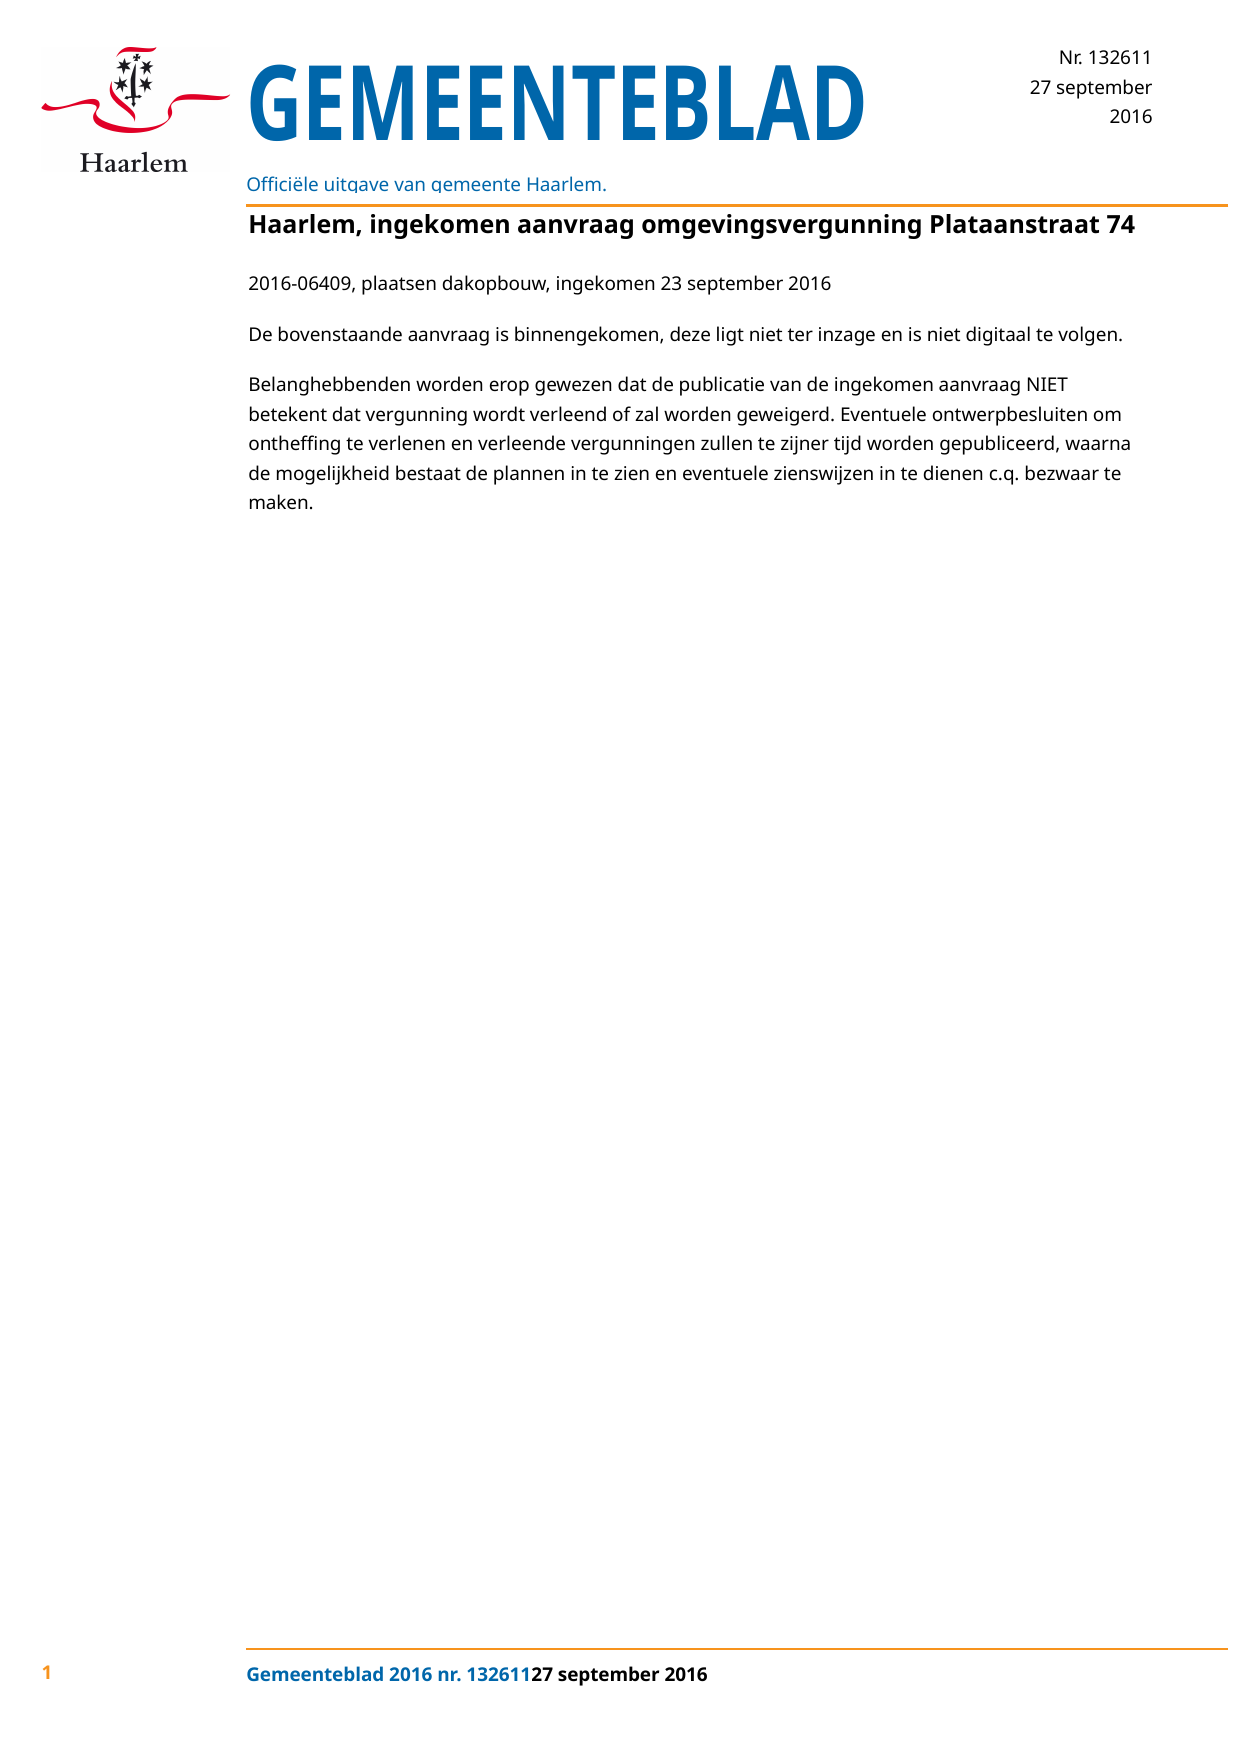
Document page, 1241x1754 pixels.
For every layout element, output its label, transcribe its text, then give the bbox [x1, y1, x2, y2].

text Belanghebbenden worden erop gewezen dat de publicatie van de ingekomen aanvraag NIET betekent dat vergunning wordt verleend of zal worden geweigerd. Eventuele ontwerpbesluiten om ontheffing te verlenen en verleende vergunningen zullen te zijner tijd worden gepubliceerd, waarna de mogelijkheid bestaat de plannen in te zien en eventuele zienswijzen in te dienen c.q. bezwaar te maken. [248, 371, 1152, 515]
text De bovenstaande aanvraag is binnengekomen, deze ligt niet ter inzage en is niet digitaal te volgen. [248, 321, 1152, 346]
picture [41, 47, 231, 172]
text 2016-06409, plaatsen dakopbouw, ingekomen 23 september 2016 [248, 270, 1152, 296]
text Haarlem, ingekomen aanvraag omgevingsvergunning Plataanstraat 74 [248, 207, 1152, 241]
